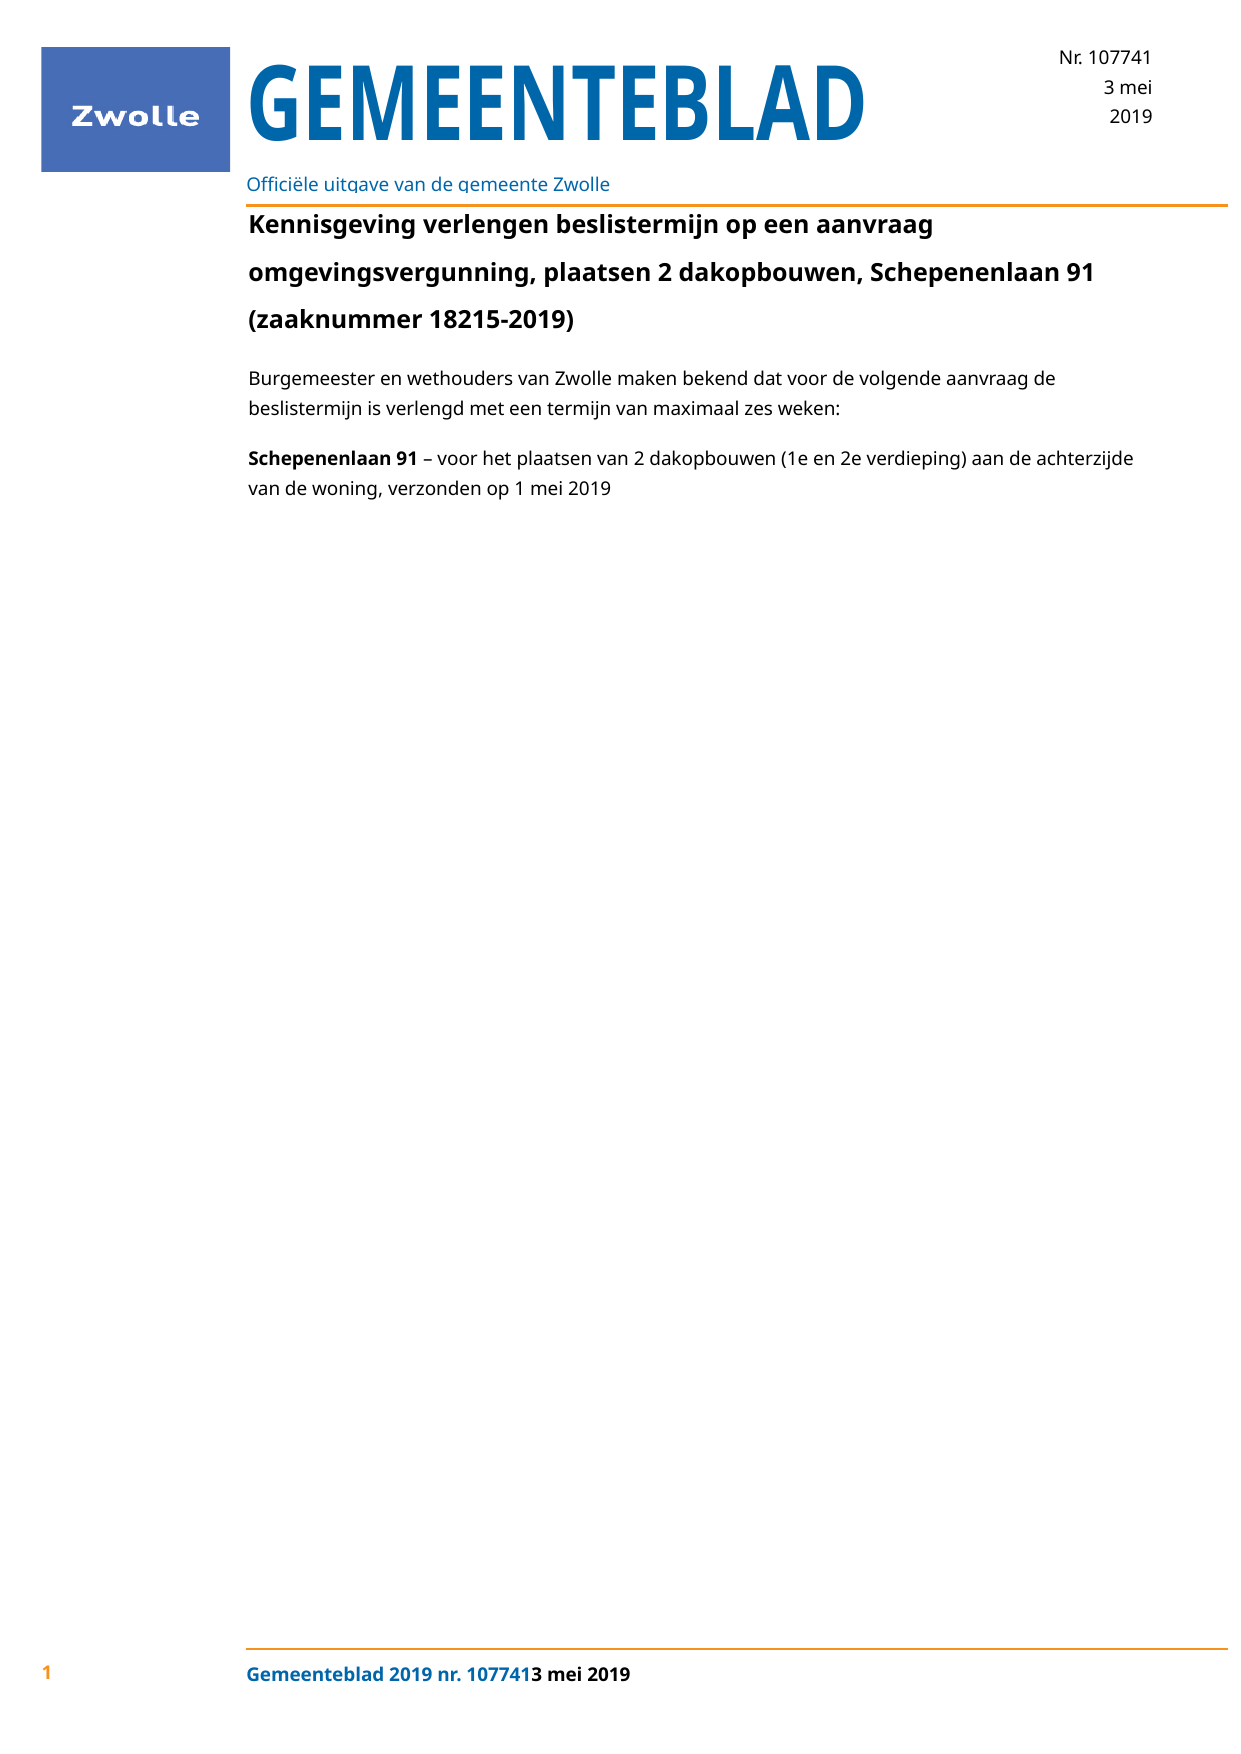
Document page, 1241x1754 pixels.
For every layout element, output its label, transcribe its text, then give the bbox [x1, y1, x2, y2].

text Schepenenlaan 91 – voor het plaatsen van 2 dakopbouwen (1e en 2e verdieping) aan de achterzijde van de woning, verzonden op 1 mei 2019 [248, 446, 1152, 501]
picture [41, 47, 231, 172]
text Kennisgeving verlengen beslistermijn op een aanvraag omgevingsvergunning, plaatsen 2 dakopbouwen, Schepenenlaan 91 (zaaknummer 18215-2019) [248, 207, 1152, 336]
text Burgemeester en wethouders van Zwolle maken bekend dat voor de volgende aanvraag de beslistermijn is verlengd met een termijn van maximaal zes weken: [248, 366, 1152, 421]
